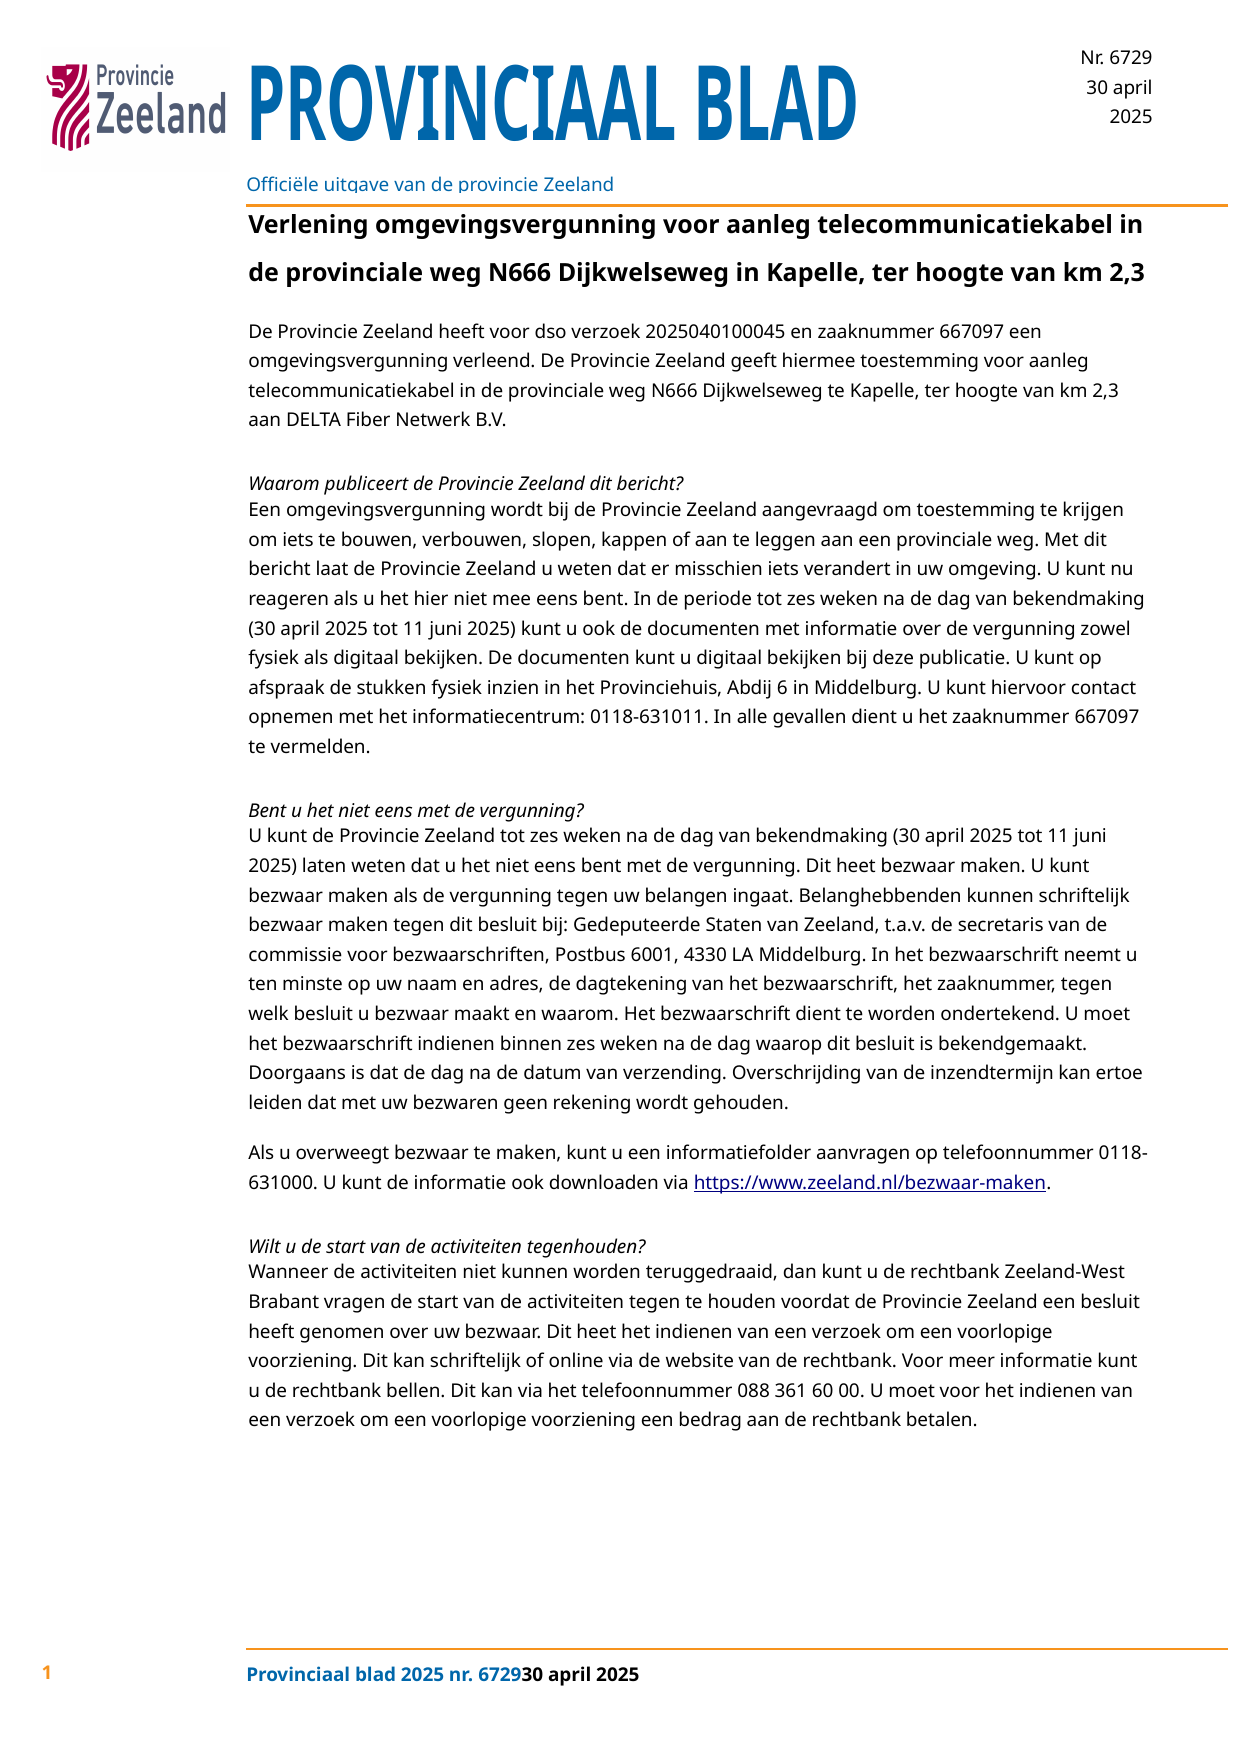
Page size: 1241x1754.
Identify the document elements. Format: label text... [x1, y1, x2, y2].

text Wanneer de activiteiten niet kunnen worden teruggedraaid, dan kunt u de rechtbank Zeeland-West Brabant vragen de start van de activiteiten tegen te houden voordat de Provincie Zeeland een besluit heeft genomen over uw bezwaar. Dit heet het indienen van een verzoek om een voorlopige voorziening. Dit kan schriftelijk of online via de website van de rechtbank. Voor meer informatie kunt u de rechtbank bellen. Dit kan via het telefoonnummer 088 361 60 00. U moet voor het indienen van een verzoek om een voorlopige voorziening een bedrag aan de rechtbank betalen. [248, 1259, 1152, 1432]
picture [41, 47, 231, 172]
text Als u overweegt bezwaar te maken, kunt u een informatiefolder aanvragen op telefoonnummer 0118-631000. U kunt de informatie ook downloaden via https://www.zeeland.nl/bezwaar-maken. [248, 1139, 1152, 1195]
text Verlening omgevingsvergunning voor aanleg telecommunicatiekabel in de provinciale weg N666 Dijkwelseweg in Kapelle, ter hoogte van km 2,3 [248, 207, 1152, 288]
text Bent u het niet eens met de vergunning? [248, 797, 1152, 823]
text U kunt de Provincie Zeeland tot zes weken na de dag van bekendmaking (30 april 2025 tot 11 juni 2025) laten weten dat u het niet eens bent met de vergunning. Dit heet bezwaar maken. U kunt bezwaar maken als de vergunning tegen uw belangen ingaat. Belanghebbenden kunnen schriftelijk bezwaar maken tegen dit besluit bij: Gedeputeerde Staten van Zeeland, t.a.v. de secretaris van de commissie voor bezwaarschriften, Postbus 6001, 4330 LA Middelburg. In het bezwaarschrift neemt u ten minste op uw naam en adres, de dagtekening van het bezwaarschrift, het zaaknummer, tegen welk besluit u bezwaar maakt en waarom. Het bezwaarschrift dient te worden ondertekend. U moet het bezwaarschrift indienen binnen zes weken na de dag waarop dit besluit is bekendgemaakt. Doorgaans is dat de dag na de datum van verzending. Overschrijding van de inzendtermijn kan ertoe leiden dat met uw bezwaren geen rekening wordt gehouden. [248, 823, 1152, 1115]
text Een omgevingsvergunning wordt bij de Provincie Zeeland aangevraagd om toestemming te krijgen om iets te bouwen, verbouwen, slopen, kappen of aan te leggen aan een provinciale weg. Met dit bericht laat de Provincie Zeeland u weten dat er misschien iets verandert in uw omgeving. U kunt nu reageren als u het hier niet mee eens bent. In de periode tot zes weken na de dag van bekendmaking (30 april 2025 tot 11 juni 2025) kunt u ook de documenten met informatie over de vergunning zowel fysiek als digitaal bekijken. De documenten kunt u digitaal bekijken bij deze publicatie. U kunt op afspraak de stukken fysiek inzien in het Provinciehuis, Abdij 6 in Middelburg. U kunt hiervoor contact opnemen met het informatiecentrum: 0118-631011. In alle gevallen dient u het zaaknummer 667097 te vermelden. [248, 496, 1152, 759]
text Wilt u de start van de activiteiten tegenhouden? [248, 1233, 1152, 1259]
text De Provincie Zeeland heeft voor dso verzoek 2025040100045 en zaaknummer 667097 een omgevingsvergunning verleend. De Provincie Zeeland geeft hiermee toestemming voor aanleg telecommunicatiekabel in de provinciale weg N666 Dijkwelseweg te Kapelle, ter hoogte van km 2,3 aan DELTA Fiber Netwerk B.V. [248, 318, 1152, 432]
text Waarom publiceert de Provincie Zeeland dit bericht? [248, 471, 1152, 496]
